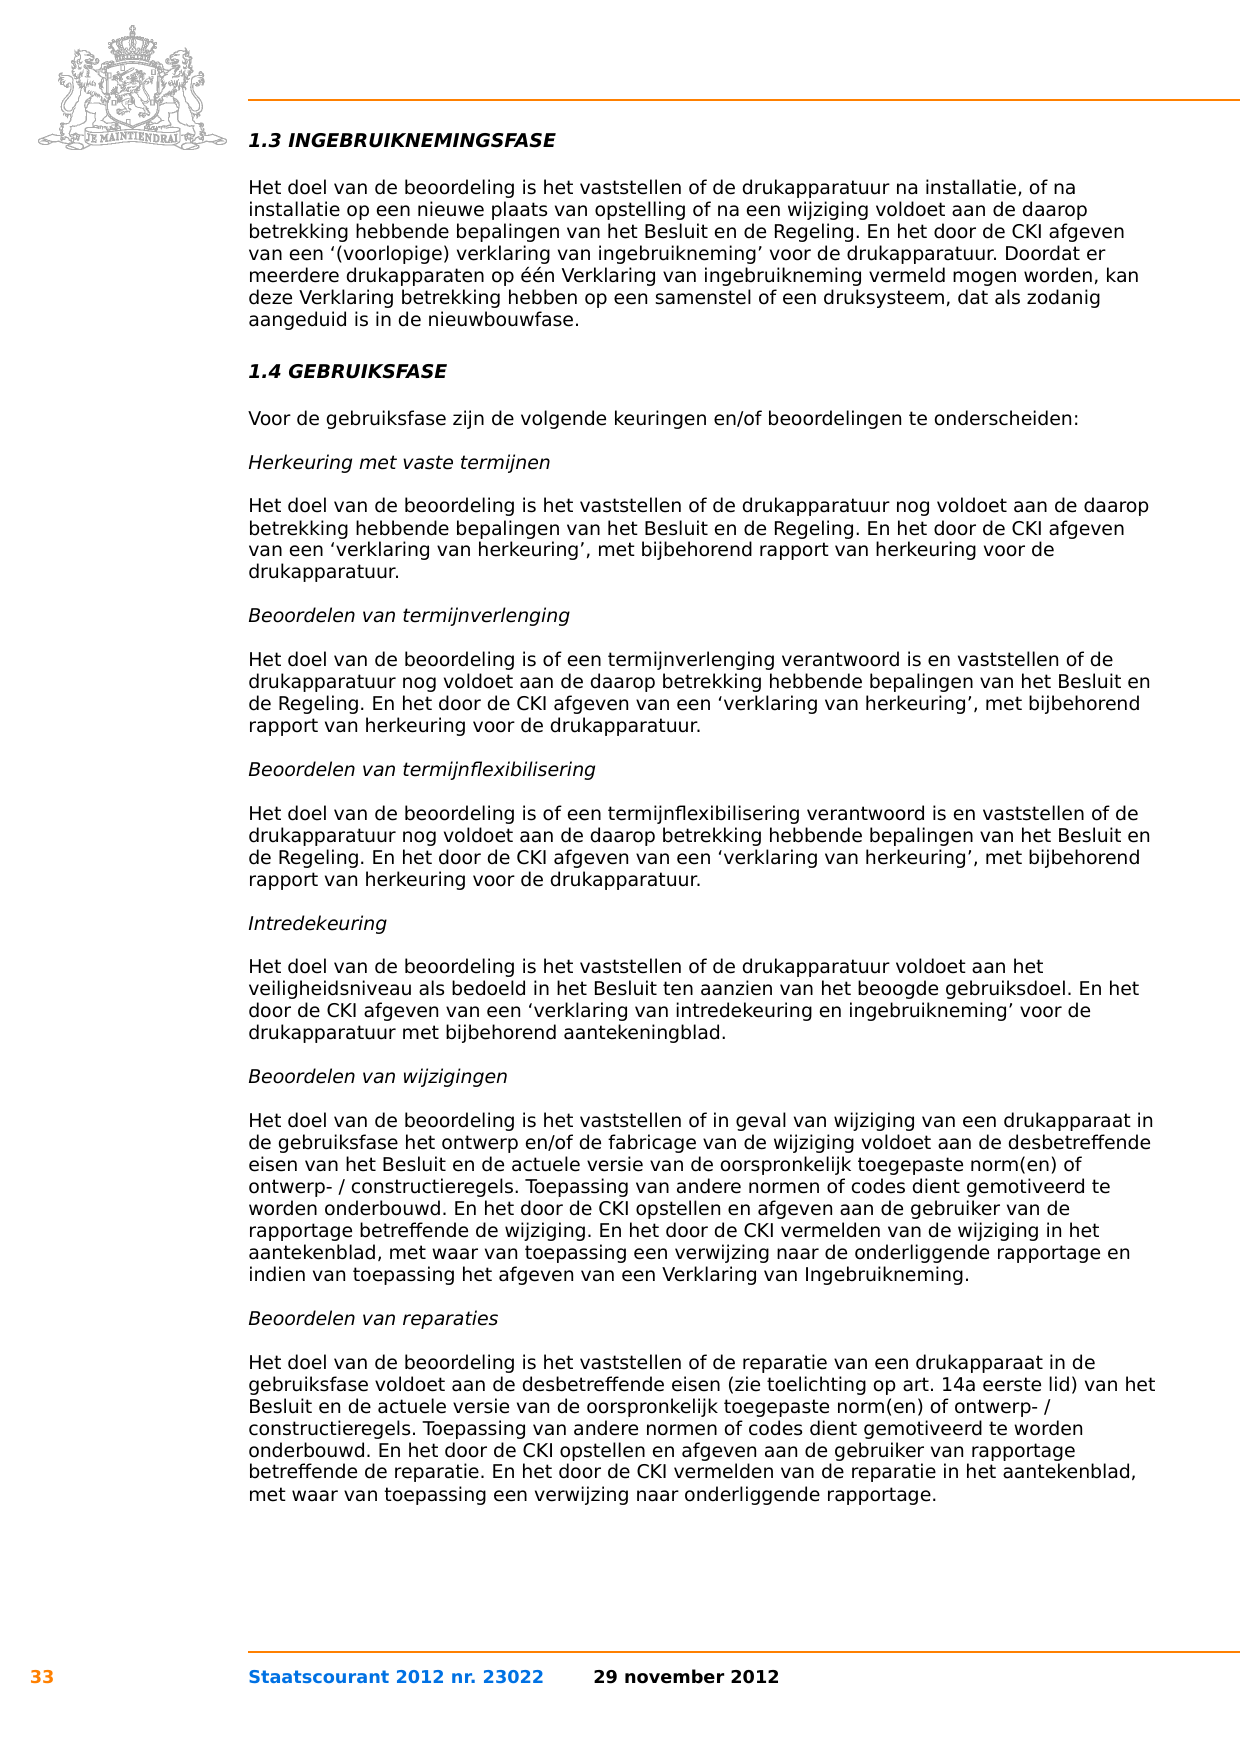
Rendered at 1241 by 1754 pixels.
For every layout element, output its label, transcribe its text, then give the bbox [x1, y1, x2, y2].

subtitle Beoordelen van termijnflexibilisering [248, 759, 1163, 781]
text Het doel van de beoordeling is het vaststellen of de drukapparatuur na installatie, of na installatie op een nieuwe plaats van opstelling of na een wijziging voldoet aan de daarop betrekking hebbende bepalingen van het Besluit en de Regeling. En het door de CKI afgeven van een ‘(voorlopige) verklaring van ingebruikneming’ voor de drukapparatuur. Doordat er meerdere drukapparaten op één Verklaring van ingebruikneming vermeld mogen worden, kan deze Verklaring betrekking hebben op een samenstel of een druksysteem, dat als zodanig aangeduid is in de nieuwbouwfase. [248, 177, 1163, 331]
subtitle Intredekeuring [248, 912, 1163, 934]
text Het doel van de beoordeling is het vaststellen of in geval van wijziging van een drukapparaat in de gebruiksfase het ontwerp en/of de fabricage van de wijziging voldoet aan de desbetreffende eisen van het Besluit en de actuele versie van de oorspronkelijk toegepaste norm(en) of ontwerp- / constructieregels. Toepassing van andere normen of codes dient gemotiveerd te worden onderbouwd. En het door de CKI opstellen en afgeven aan de gebruiker van de rapportage betreffende de wijziging. En het door de CKI vermelden van de wijziging in het aantekenblad, met waar van toepassing een verwijzing naar de onderliggende rapportage en indien van toepassing het afgeven van een Verklaring van Ingebruikneming. [248, 1110, 1163, 1286]
text Het doel van de beoordeling is het vaststellen of de reparatie van een drukapparaat in de gebruiksfase voldoet aan de desbetreffende eisen (zie toelichting op art. 14a eerste lid) van het Besluit en de actuele versie van de oorspronkelijk toegepaste norm(en) of ontwerp- / constructieregels. Toepassing van andere normen of codes dient gemotiveerd te worden onderbouwd. En het door de CKI opstellen en afgeven aan de gebruiker van rapportage betreffende de reparatie. En het door de CKI vermelden van de reparatie in het aantekenblad, met waar van toepassing een verwijzing naar onderliggende rapportage. [248, 1352, 1163, 1505]
subtitle 1.4 GEBRUIKSFASE [248, 361, 1163, 383]
subtitle Beoordelen van termijnverlenging [248, 605, 1163, 627]
subtitle Beoordelen van wijzigingen [248, 1066, 1163, 1088]
text Het doel van de beoordeling is het vaststellen of de drukapparatuur nog voldoet aan de daarop betrekking hebbende bepalingen van het Besluit en de Regeling. En het door de CKI afgeven van een ‘verklaring van herkeuring’, met bijbehorend rapport van herkeuring voor de drukapparatuur. [248, 495, 1163, 583]
picture [38, 25, 227, 150]
subtitle Beoordelen van reparaties [248, 1308, 1163, 1330]
subtitle Herkeuring met vaste termijnen [248, 452, 1163, 473]
text Het doel van de beoordeling is het vaststellen of de drukapparatuur voldoet aan het veiligheidsniveau als bedoeld in het Besluit ten aanzien van het beoogde gebruiksdoel. En het door de CKI afgeven van een ‘verklaring van intredekeuring en ingebruikneming’ voor de drukapparatuur met bijbehorend aantekeningblad. [248, 956, 1163, 1044]
text Het doel van de beoordeling is of een termijnflexibilisering verantwoord is en vaststellen of de drukapparatuur nog voldoet aan de daarop betrekking hebbende bepalingen van het Besluit en de Regeling. En het door de CKI afgeven van een ‘verklaring van herkeuring’, met bijbehorend rapport van herkeuring voor de drukapparatuur. [248, 803, 1163, 891]
text Voor de gebruiksfase zijn de volgende keuringen en/of beoordelingen te onderscheiden: [248, 408, 1163, 430]
text Het doel van de beoordeling is of een termijnverlenging verantwoord is en vaststellen of de drukapparatuur nog voldoet aan de daarop betrekking hebbende bepalingen van het Besluit en de Regeling. En het door de CKI afgeven van een ‘verklaring van herkeuring’, met bijbehorend rapport van herkeuring voor de drukapparatuur. [248, 649, 1163, 737]
subtitle 1.3 INGEBRUIKNEMINGSFASE [248, 130, 1163, 152]
